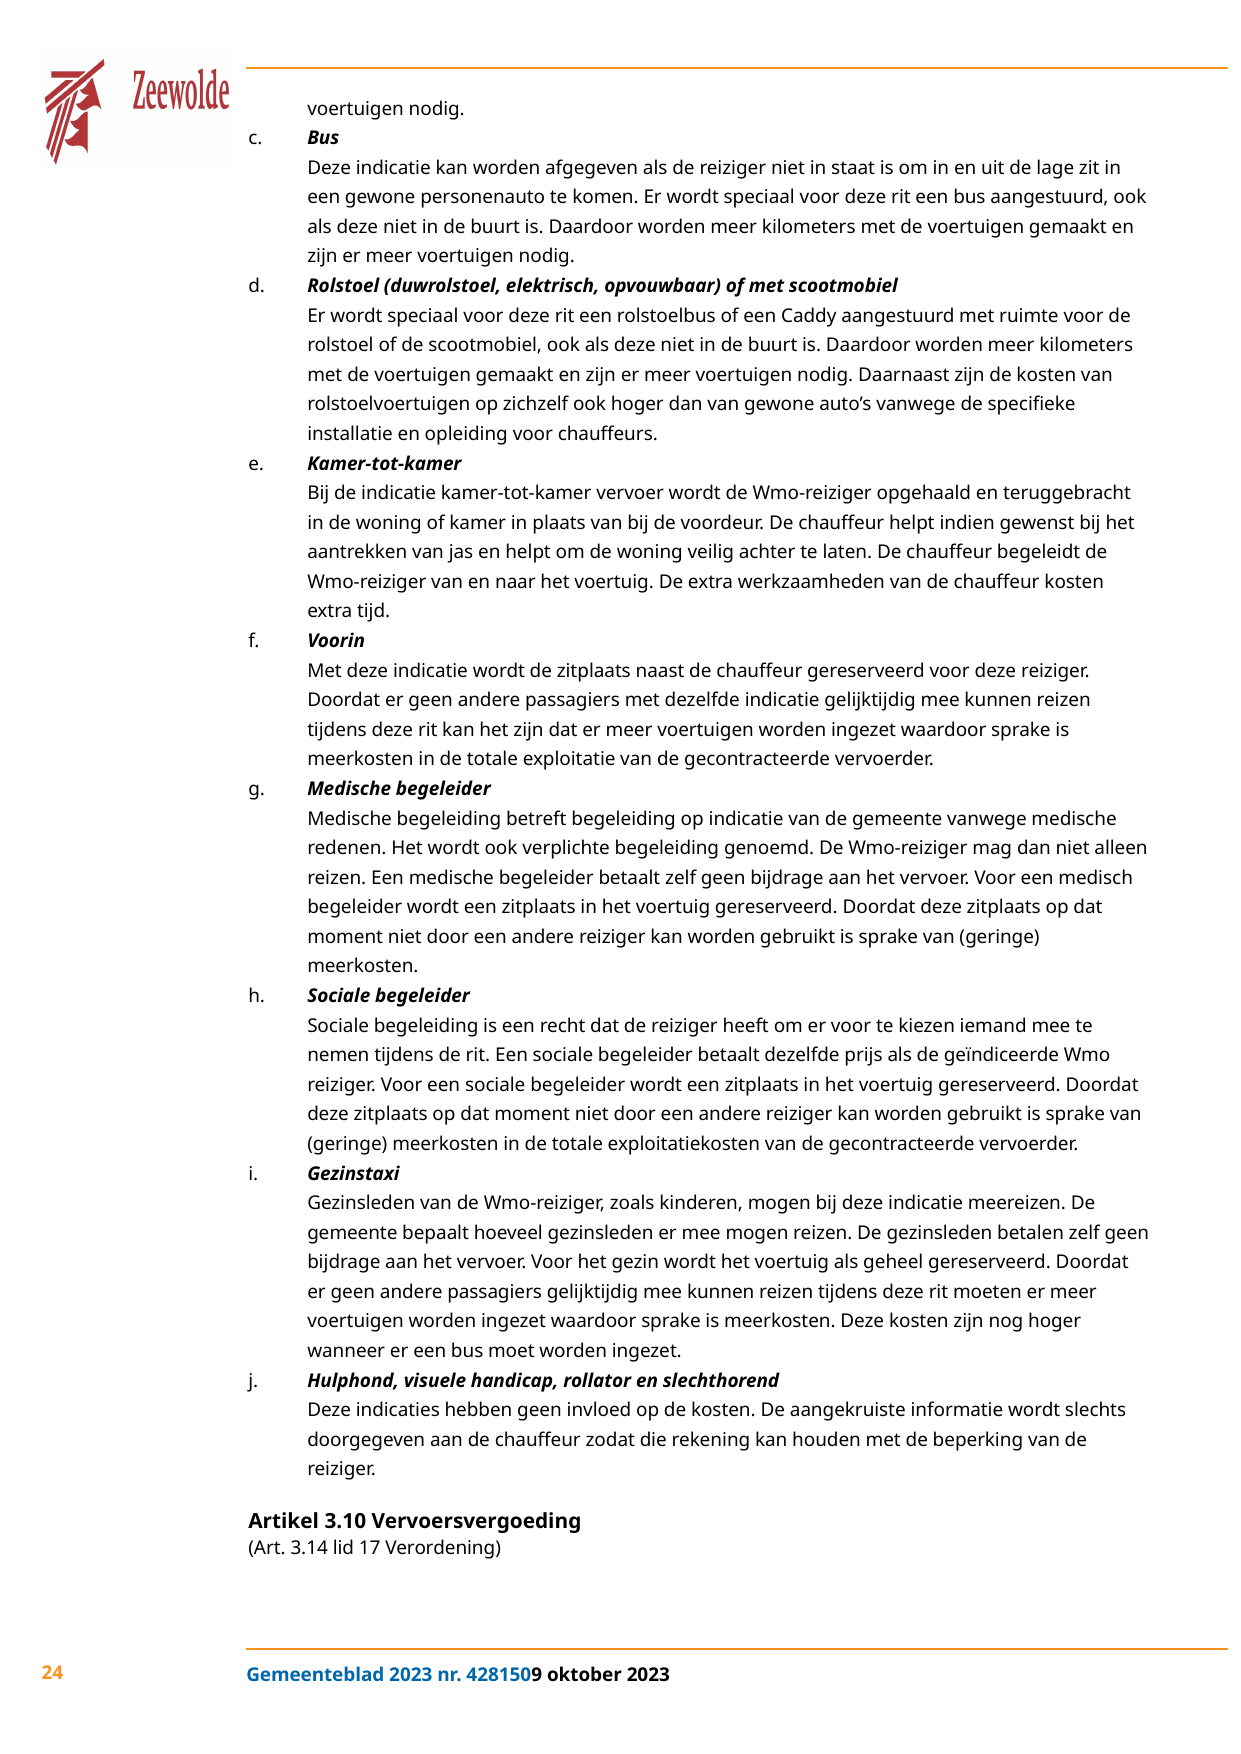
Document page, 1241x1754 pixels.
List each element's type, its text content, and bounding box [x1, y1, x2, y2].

list Deze indicatie kan worden afgegeven als de reiziger niet in staat is om in en uit de lage zit in een gewone personenauto te komen. Er wordt speciaal voor deze rit een bus aangestuurd, ook als deze niet in de buurt is. Daardoor worden meer kilometers met de voertuigen gemaakt en zijn er meer voertuigen nodig. [248, 154, 1152, 268]
text Artikel 3.10 Vervoersvergoeding [248, 1506, 1152, 1534]
list Voorin [248, 627, 1152, 653]
list Medische begeleider [248, 775, 1152, 801]
list Er wordt speciaal voor deze rit een rolstoelbus of een Caddy aangestuurd met ruimte voor de rolstoel of de scootmobiel, ook als deze niet in de buurt is. Daardoor worden meer kilometers met de voertuigen gemaakt en zijn er meer voertuigen nodig. Daarnaast zijn de kosten van rolstoelvoertuigen op zichzelf ook hoger dan van gewone auto’s vanwege de specifieke installatie en opleiding voor chauffeurs. [248, 302, 1152, 446]
list Deze indicaties hebben geen invloed op de kosten. De aangekruiste informatie wordt slechts doorgegeven aan de chauffeur zodat die rekening kan houden met de beperking van de reiziger. [248, 1396, 1152, 1481]
list Hulphond, visuele handicap, rollator en slechthorend [248, 1367, 1152, 1393]
list Kamer-tot-kamer [248, 450, 1152, 476]
list Sociale begeleider [248, 982, 1152, 1008]
list Bij de indicatie kamer-tot-kamer vervoer wordt de Wmo-reiziger opgehaald en teruggebracht in de woning of kamer in plaats van bij de voordeur. De chauffeur helpt indien gewenst bij het aantrekken van jas en helpt om de woning veilig achter te laten. De chauffeur begeleidt de Wmo-reiziger van en naar het voertuig. De extra werkzaamheden van de chauffeur kosten extra tijd. [248, 479, 1152, 623]
list Gezinsleden van de Wmo-reiziger, zoals kinderen, mogen bij deze indicatie meereizen. De gemeente bepaalt hoeveel gezinsleden er mee mogen reizen. De gezinsleden betalen zelf geen bijdrage aan het vervoer. Voor het gezin wordt het voertuig als geheel gereserveerd. Doordat er geen andere passagiers gelijktijdig mee kunnen reizen tijdens deze rit moeten er meer voertuigen worden ingezet waardoor sprake is meerkosten. Deze kosten zijn nog hoger wanneer er een bus moet worden ingezet. [248, 1189, 1152, 1363]
list Met deze indicatie wordt de zitplaats naast de chauffeur gereserveerd voor deze reiziger. Doordat er geen andere passagiers met dezelfde indicatie gelijktijdig mee kunnen reizen tijdens deze rit kan het zijn dat er meer voertuigen worden ingezet waardoor sprake is meerkosten in de totale exploitatie van de gecontracteerde vervoerder. [248, 657, 1152, 771]
list Sociale begeleiding is een recht dat de reiziger heeft om er voor te kiezen iemand mee te nemen tijdens de rit. Een sociale begeleider betaalt dezelfde prijs als de geïndiceerde Wmo reiziger. Voor een sociale begeleider wordt een zitplaats in het voertuig gereserveerd. Doordat deze zitplaats op dat moment niet door een andere reiziger kan worden gebruikt is sprake van (geringe) meerkosten in de totale exploitatiekosten van de gecontracteerde vervoerder. [248, 1012, 1152, 1156]
list Bus [248, 124, 1152, 150]
picture [41, 47, 231, 172]
text (Art. 3.14 lid 17 Verordening) [248, 1534, 1152, 1560]
list voertuigen nodig. [248, 95, 1152, 121]
list Rolstoel (duwrolstoel, elektrisch, opvouwbaar) of met scootmobiel [248, 272, 1152, 298]
list Medische begeleiding betreft begeleiding op indicatie van de gemeente vanwege medische redenen. Het wordt ook verplichte begeleiding genoemd. De Wmo-reiziger mag dan niet alleen reizen. Een medische begeleider betaalt zelf geen bijdrage aan het vervoer. Voor een medisch begeleider wordt een zitplaats in het voertuig gereserveerd. Doordat deze zitplaats op dat moment niet door een andere reiziger kan worden gebruikt is sprake van (geringe) meerkosten. [248, 805, 1152, 978]
list Gezinstaxi [248, 1160, 1152, 1186]
